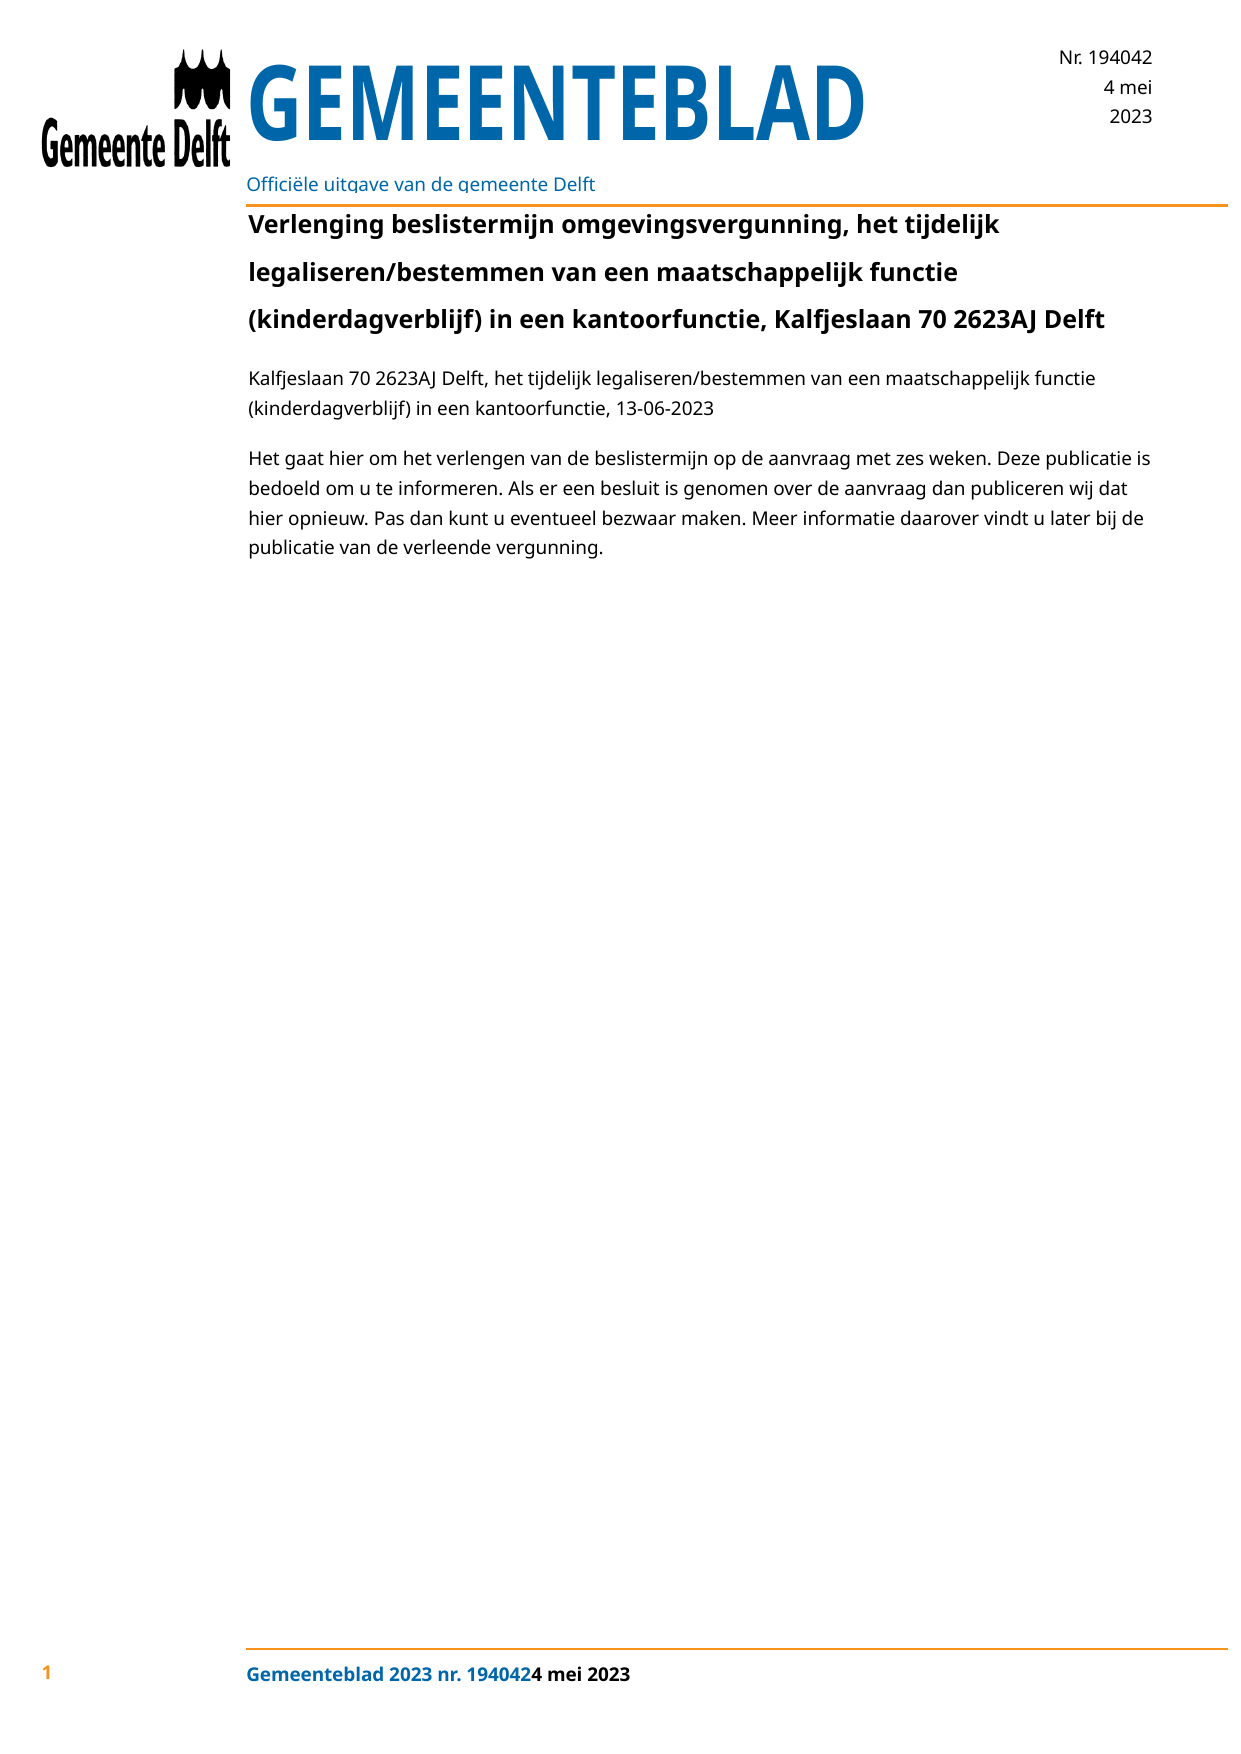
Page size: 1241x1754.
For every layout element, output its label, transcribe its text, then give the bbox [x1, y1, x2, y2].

picture [41, 47, 231, 172]
text Verlenging beslistermijn omgevingsvergunning, het tijdelijk legaliseren/bestemmen van een maatschappelijk functie (kinderdagverblijf) in een kantoorfunctie, Kalfjeslaan 70 2623AJ Delft [248, 207, 1152, 336]
text Het gaat hier om het verlengen van de beslistermijn op de aanvraag met zes weken. Deze publicatie is bedoeld om u te informeren. Als er een besluit is genomen over de aanvraag dan publiceren wij dat hier opnieuw. Pas dan kunt u eventueel bezwaar maken. Meer informatie daarover vindt u later bij de publicatie van de verleende vergunning. [248, 446, 1152, 560]
text Kalfjeslaan 70 2623AJ Delft, het tijdelijk legaliseren/bestemmen van een maatschappelijk functie (kinderdagverblijf) in een kantoorfunctie, 13-06-2023 [248, 366, 1152, 421]
